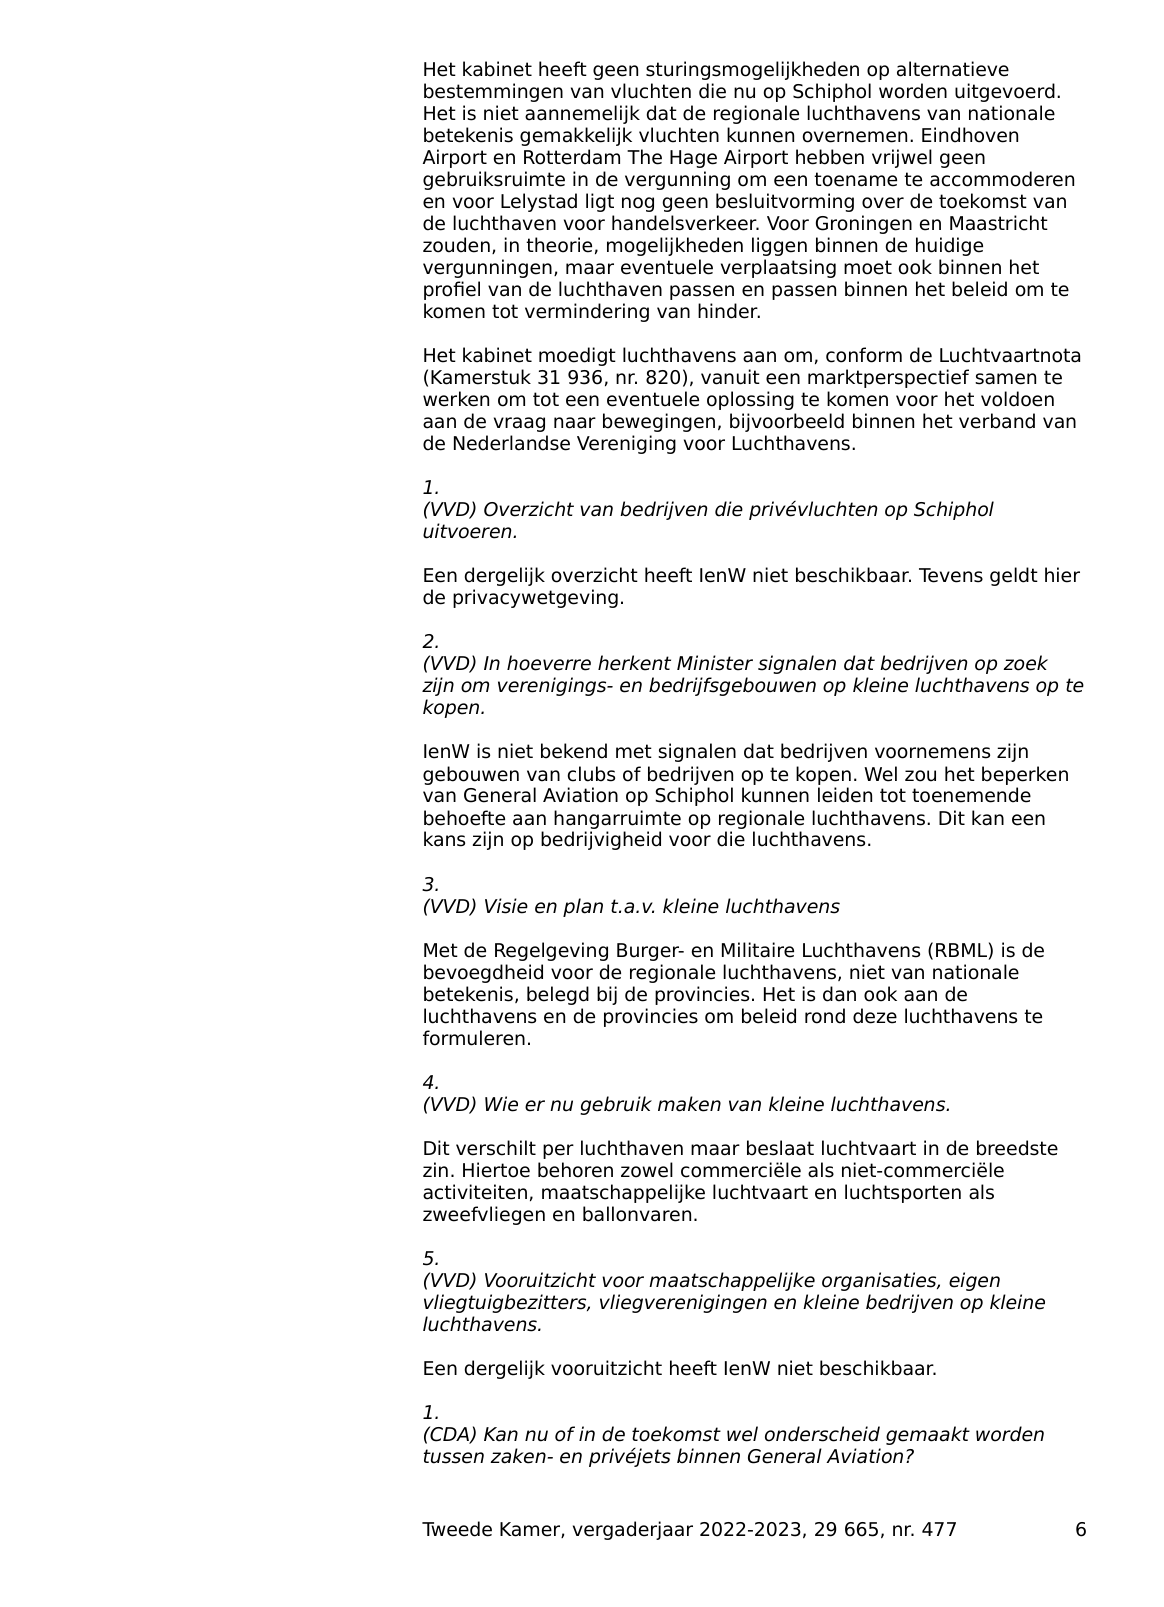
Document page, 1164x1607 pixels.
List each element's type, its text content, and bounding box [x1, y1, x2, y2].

text IenW is niet bekend met signalen dat bedrijven voornemens zijn gebouwen van clubs of bedrijven op te kopen. Wel zou het beperken van General Aviation op Schiphol kunnen leiden tot toenemende behoefte aan hangarruimte op regionale luchthavens. Dit kan een kans zijn op bedrijvigheid voor die luchthavens. [422, 741, 1087, 851]
text 1. [422, 1402, 1087, 1424]
text (VVD) Overzicht van bedrijven die privévluchten op Schiphol uitvoeren. [422, 499, 1087, 543]
text (VVD) In hoeverre herkent Minister signalen dat bedrijven op zoek zijn om verenigings- en bedrijfsgebouwen op kleine luchthavens op te kopen. [422, 653, 1087, 719]
text (VVD) Wie er nu gebruik maken van kleine luchthavens. [422, 1094, 1087, 1116]
text 3. [422, 873, 1087, 896]
text 2. [422, 631, 1087, 653]
text 4. [422, 1072, 1087, 1094]
text Met de Regelgeving Burger- en Militaire Luchthavens (RBML) is de bevoegdheid voor de regionale luchthavens, niet van nationale betekenis, belegd bij de provincies. Het is dan ook aan de luchthavens en de provincies om beleid rond deze luchthavens te formuleren. [422, 940, 1087, 1049]
text (VVD) Vooruitzicht voor maatschappelijke organisaties, eigen vliegtuigbezitters, vliegverenigingen en kleine bedrijven op kleine luchthavens. [422, 1270, 1087, 1336]
text Dit verschilt per luchthaven maar beslaat luchtvaart in de breedste zin. Hiertoe behoren zowel commerciële als niet-commerciële activiteiten, maatschappelijke luchtvaart en luchtsporten als zweefvliegen en ballonvaren. [422, 1138, 1087, 1226]
text Een dergelijk overzicht heeft IenW niet beschikbaar. Tevens geldt hier de privacywetgeving. [422, 565, 1087, 609]
text (VVD) Visie en plan t.a.v. kleine luchthavens [422, 896, 1087, 917]
text (CDA) Kan nu of in de toekomst wel onderscheid gemaakt worden tussen zaken- en privéjets binnen General Aviation? [422, 1424, 1087, 1468]
text Het kabinet moedigt luchthavens aan om, conform de Luchtvaartnota (Kamerstuk 31 936, nr. 820), vanuit een marktperspectief samen te werken om tot een eventuele oplossing te komen voor het voldoen aan de vraag naar bewegingen, bijvoorbeeld binnen het verband van de Nederlandse Vereniging voor Luchthavens. [422, 345, 1087, 455]
text 5. [422, 1248, 1087, 1270]
text Het kabinet heeft geen sturingsmogelijkheden op alternatieve bestemmingen van vluchten die nu op Schiphol worden uitgevoerd. Het is niet aannemelijk dat de regionale luchthavens van nationale betekenis gemakkelijk vluchten kunnen overnemen. Eindhoven Airport en Rotterdam The Hage Airport hebben vrijwel geen gebruiksruimte in de vergunning om een toename te accommoderen en voor Lelystad ligt nog geen besluitvorming over de toekomst van de luchthaven voor handelsverkeer. Voor Groningen en Maastricht zouden, in theorie, mogelijkheden liggen binnen de huidige vergunningen, maar eventuele verplaatsing moet ook binnen het profiel van de luchthaven passen en passen binnen het beleid om te komen tot vermindering van hinder. [422, 59, 1087, 323]
text 1. [422, 477, 1087, 499]
text Een dergelijk vooruitzicht heeft IenW niet beschikbaar. [422, 1358, 1087, 1380]
